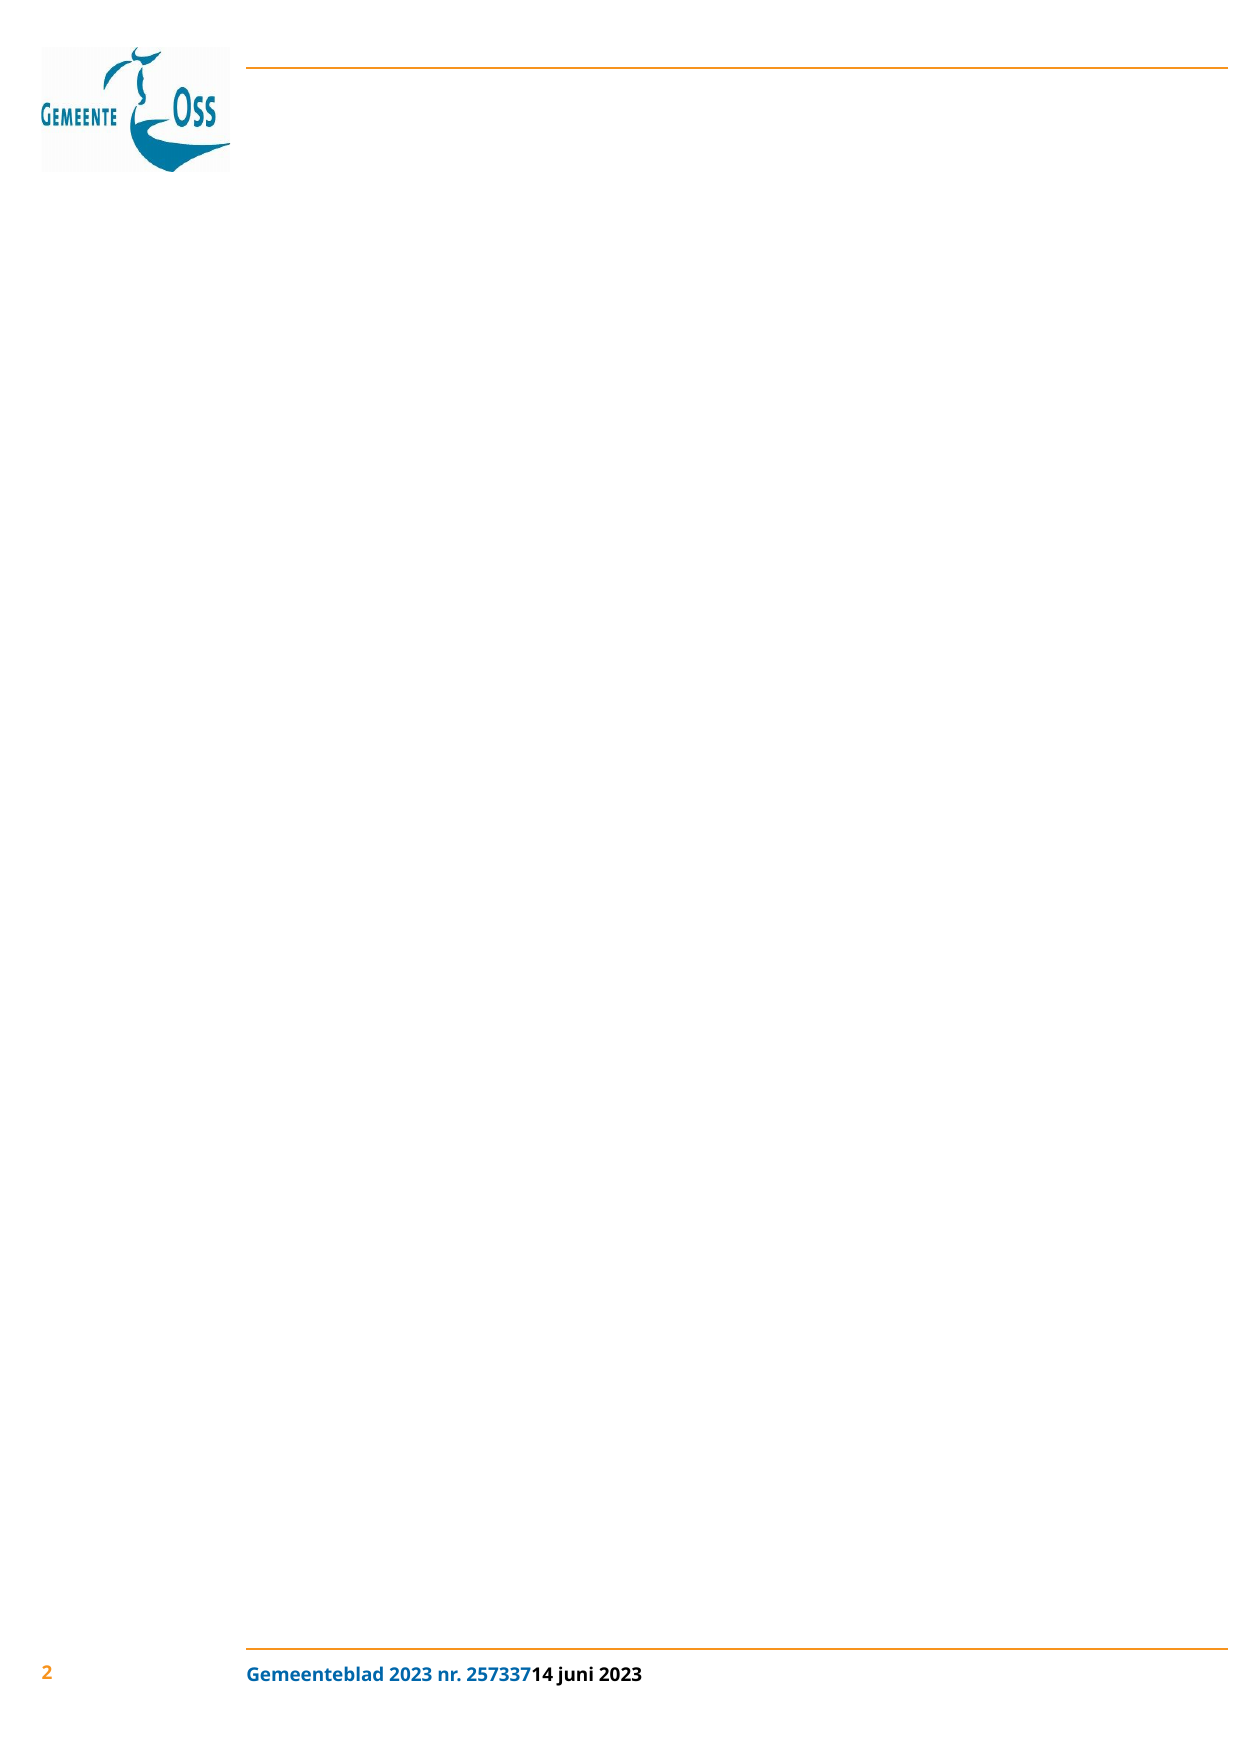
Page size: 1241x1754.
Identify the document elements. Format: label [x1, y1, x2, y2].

picture [41, 47, 231, 172]
